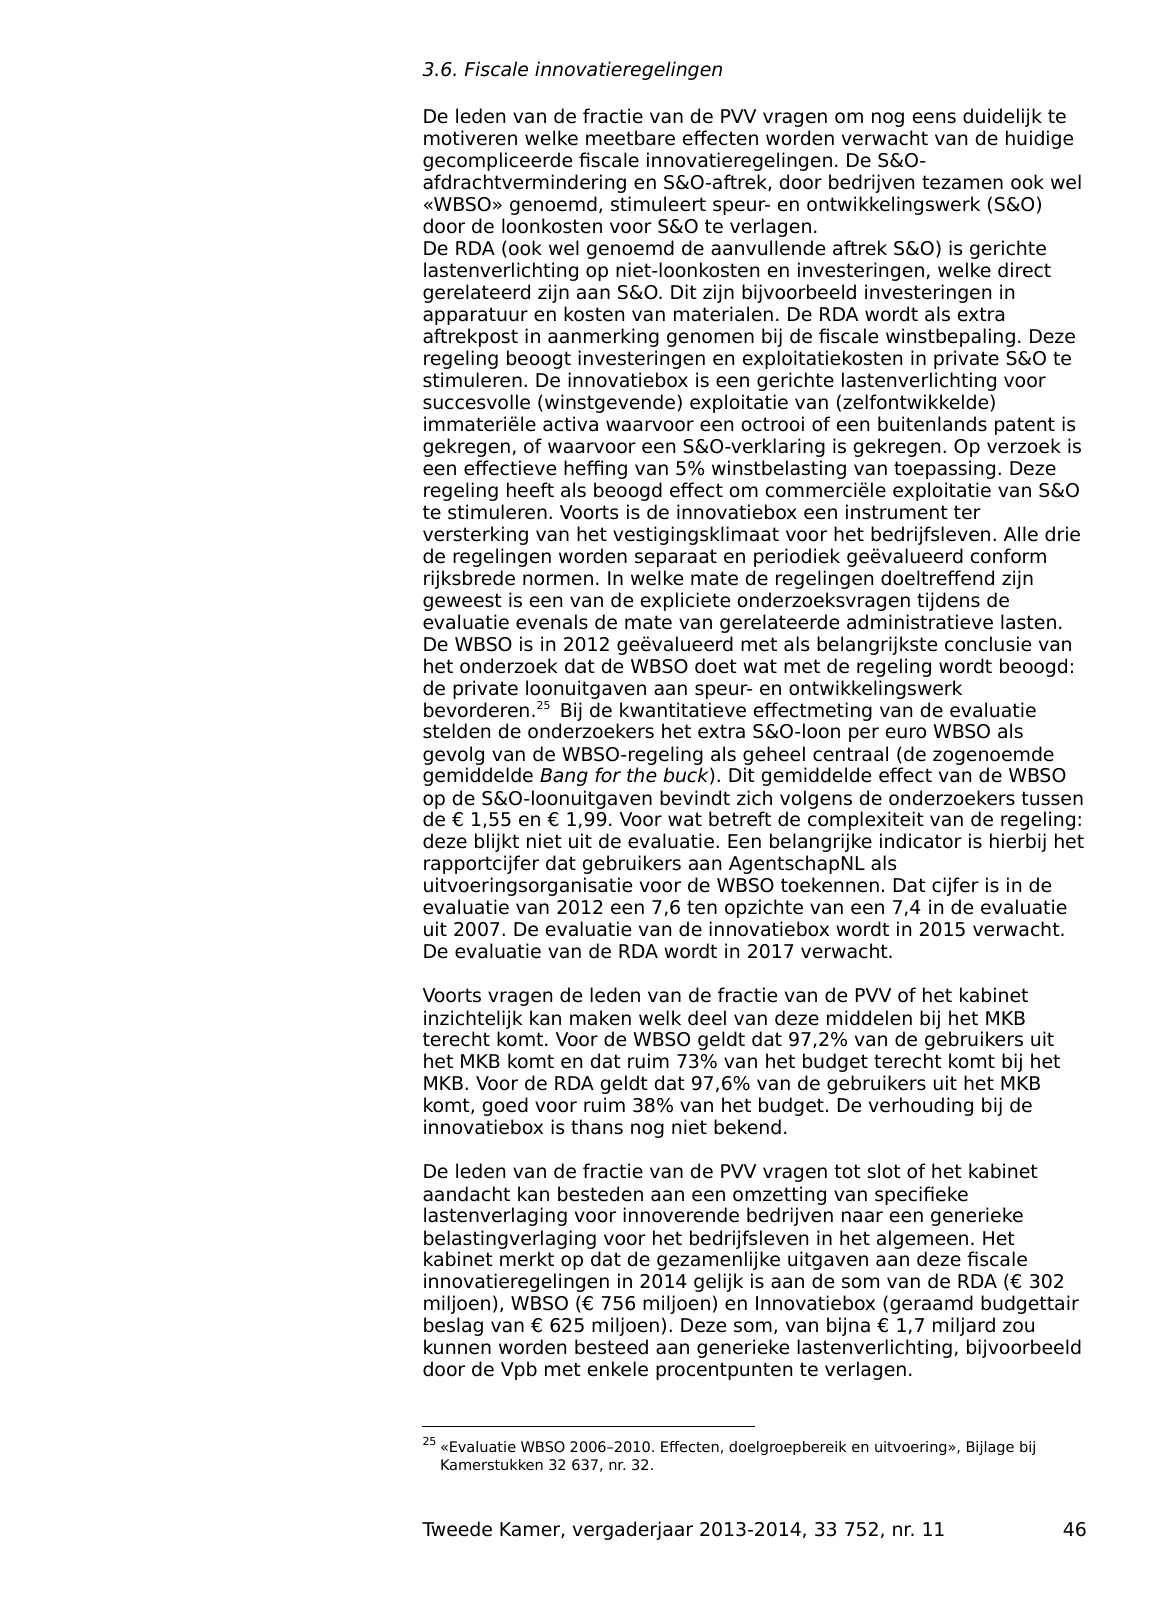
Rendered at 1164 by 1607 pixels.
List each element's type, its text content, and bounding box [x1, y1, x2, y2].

text De leden van de fractie van de PVV vragen om nog eens duidelijk te motiveren welke meetbare effecten worden verwacht van de huidige gecompliceerde fiscale innovatieregelingen. De S&O-afdrachtvermindering en S&O-aftrek, door bedrijven tezamen ook wel «WBSO» genoemd, stimuleert speur- en ontwikkelingswerk (S&O) door de loonkosten voor S&O te verlagen. [422, 106, 1087, 238]
subtitle 3.6. Fiscale innovatieregelingen [422, 59, 1087, 81]
text De RDA (ook wel genoemd de aanvullende aftrek S&O) is gerichte lastenverlichting op niet-loonkosten en investeringen, welke direct gerelateerd zijn aan S&O. Dit zijn bijvoorbeeld investeringen in apparatuur en kosten van materialen. De RDA wordt als extra aftrekpost in aanmerking genomen bij de fiscale winstbepaling. Deze regeling beoogt investeringen en exploitatiekosten in private S&O te stimuleren. De innovatiebox is een gerichte lastenverlichting voor succesvolle (winstgevende) exploitatie van (zelfontwikkelde) immateriële activa waarvoor een octrooi of een buitenlands patent is gekregen, of waarvoor een S&O-verklaring is gekregen. Op verzoek is een effectieve heffing van 5% winstbelasting van toepassing. Deze regeling heeft als beoogd effect om commerciële exploitatie van S&O te stimuleren. Voorts is de innovatiebox een instrument ter versterking van het vestigingsklimaat voor het bedrijfsleven. Alle drie de regelingen worden separaat en periodiek geëvalueerd conform rijksbrede normen. In welke mate de regelingen doeltreffend zijn geweest is een van de expliciete onderzoeksvragen tijdens de evaluatie evenals de mate van gerelateerde administratieve lasten. De WBSO is in 2012 geëvalueerd met als belangrijkste conclusie van het onderzoek dat de WBSO doet wat met de regeling wordt beoogd: de private loonuitgaven aan speur- en ontwikkelingswerk bevorderen. Bij de kwantitatieve effectmeting van de evaluatie stelden de onderzoekers het extra S&O-loon per euro WBSO als gevolg van de WBSO-regeling als geheel centraal (de zogenoemde gemiddelde Bang for the buck). Dit gemiddelde effect van de WBSO op de S&O-loonuitgaven bevindt zich volgens de onderzoekers tussen de € 1,55 en € 1,99. Voor wat betreft de complexiteit van de regeling: deze blijkt niet uit de evaluatie. Een belangrijke indicator is hierbij het rapportcijfer dat gebruikers aan AgentschapNL als uitvoeringsorganisatie voor de WBSO toekennen. Dat cijfer is in de evaluatie van 2012 een 7,6 ten opzichte van een 7,4 in de evaluatie uit 2007. De evaluatie van de innovatiebox wordt in 2015 verwacht. De evaluatie van de RDA wordt in 2017 verwacht. [422, 238, 1087, 963]
text Voorts vragen de leden van de fractie van de PVV of het kabinet inzichtelijk kan maken welk deel van deze middelen bij het MKB terecht komt. Voor de WBSO geldt dat 97,2% van de gebruikers uit het MKB komt en dat ruim 73% van het budget terecht komt bij het MKB. Voor de RDA geldt dat 97,6% van de gebruikers uit het MKB komt, goed voor ruim 38% van het budget. De verhouding bij de innovatiebox is thans nog niet bekend. [422, 985, 1087, 1139]
text De leden van de fractie van de PVV vragen tot slot of het kabinet aandacht kan besteden aan een omzetting van specifieke lastenverlaging voor innoverende bedrijven naar een generieke belastingverlaging voor het bedrijfsleven in het algemeen. Het kabinet merkt op dat de gezamenlijke uitgaven aan deze fiscale innovatieregelingen in 2014 gelijk is aan de som van de RDA (€ 302 miljoen), WBSO (€ 756 miljoen) en Innovatiebox (geraamd budgettair beslag van € 625 miljoen). Deze som, van bijna € 1,7 miljard zou kunnen worden besteed aan generieke lastenverlichting, bijvoorbeeld door de Vpb met enkele procentpunten te verlagen. [422, 1161, 1087, 1381]
text «Evaluatie WBSO 2006–2010. Effecten, doelgroepbereik en uitvoering», Bijlage bij Kamerstukken 32 637, nr. 32. [422, 1435, 1087, 1474]
